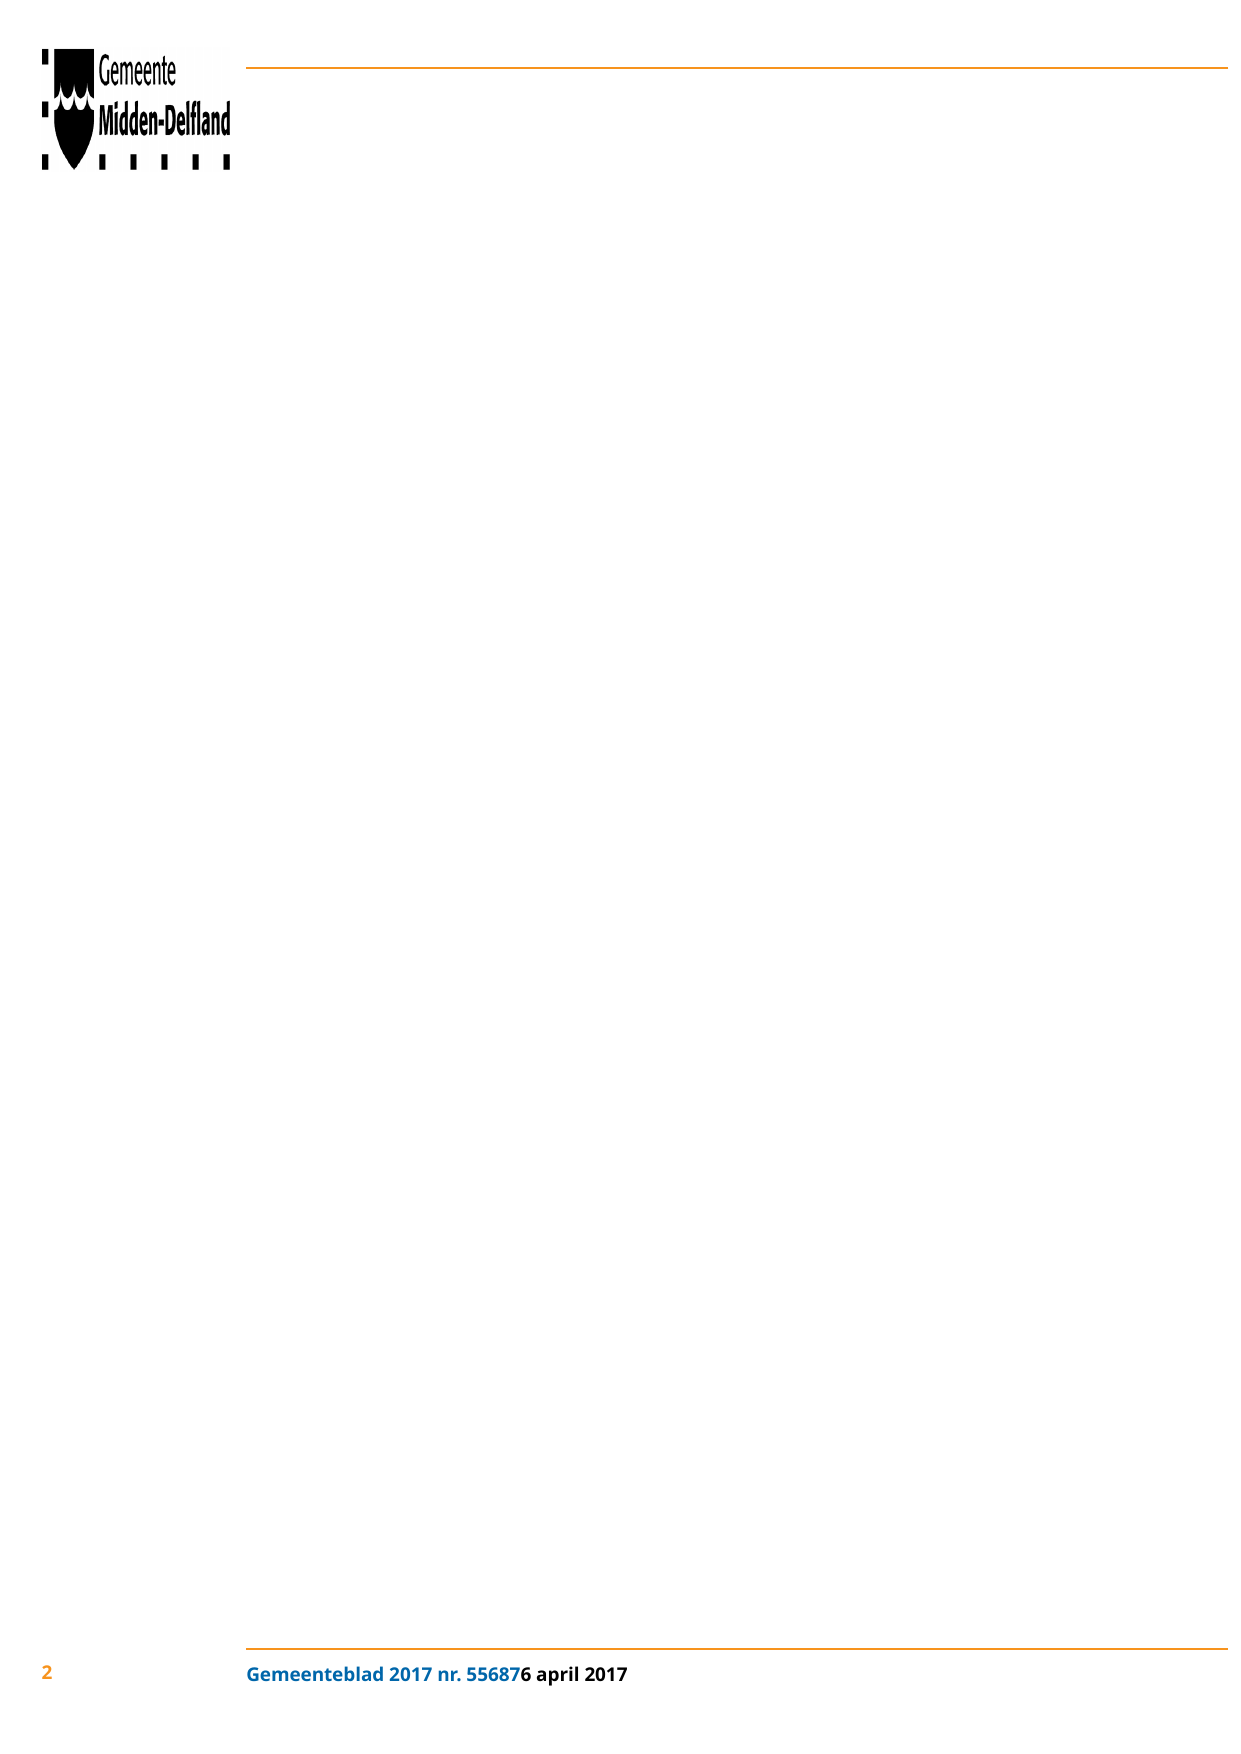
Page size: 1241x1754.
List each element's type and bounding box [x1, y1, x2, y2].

picture [41, 47, 231, 172]
